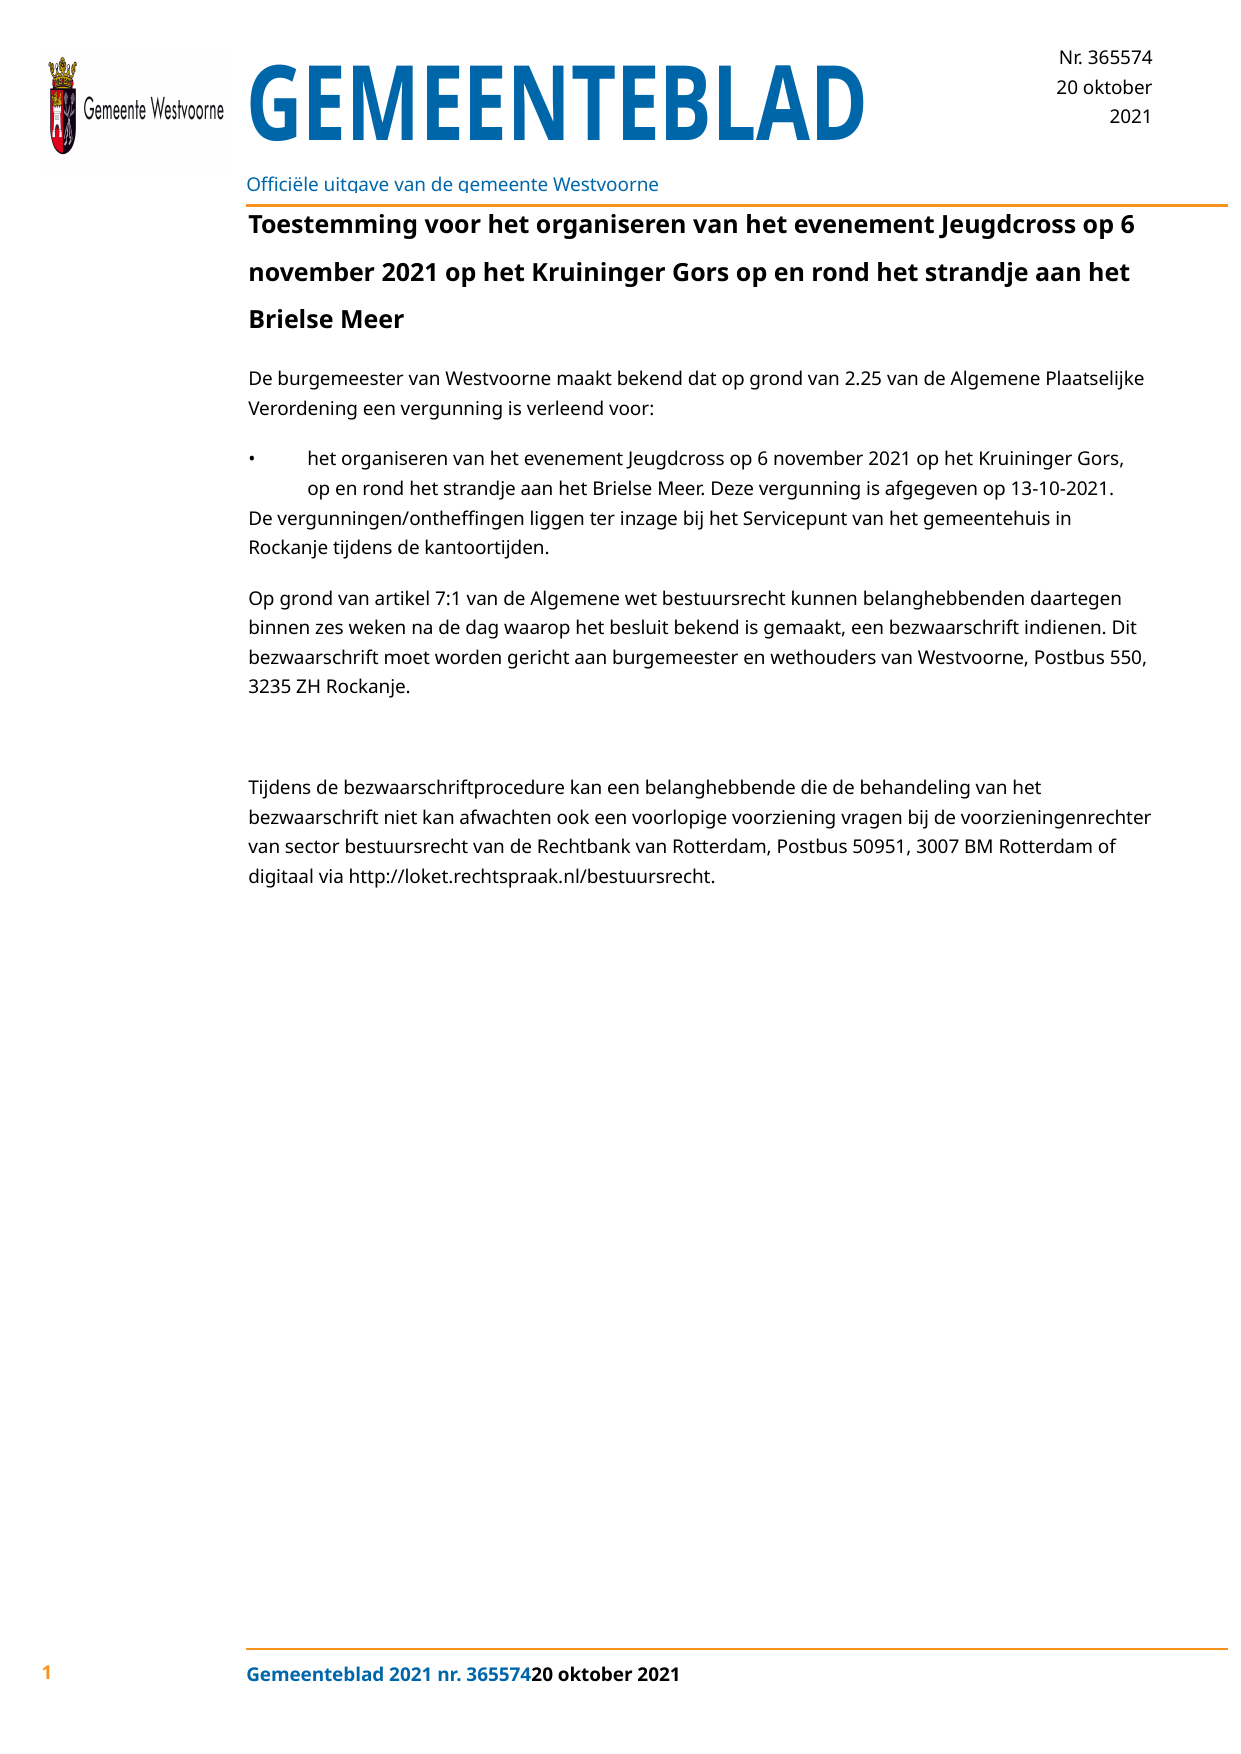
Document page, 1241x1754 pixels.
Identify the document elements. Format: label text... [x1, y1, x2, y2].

text Op grond van artikel 7:1 van de Algemene wet bestuursrecht kunnen belanghebbenden daartegen binnen zes weken na de dag waarop het besluit bekend is gemaakt, een bezwaarschrift indienen. Dit bezwaarschrift moet worden gericht aan burgemeester en wethouders van Westvoorne, Postbus 550, 3235 ZH Rockanje. [248, 585, 1152, 699]
text Tijdens de bezwaarschriftprocedure kan een belanghebbende die de behandeling van het bezwaarschrift niet kan afwachten ook een voorlopige voorziening vragen bij de voorzieningenrechter van sector bestuursrecht van de Rechtbank van Rotterdam, Postbus 50951, 3007 BM Rotterdam of digitaal via http://loket.rechtspraak.nl/bestuursrecht. [248, 774, 1152, 889]
picture [41, 47, 231, 172]
list het organiseren van het evenement Jeugdcross op 6 november 2021 op het Kruininger Gors, op en rond het strandje aan het Brielse Meer. Deze vergunning is afgegeven op 13-10-2021. [248, 446, 1152, 501]
text De burgemeester van Westvoorne maakt bekend dat op grond van 2.25 van de Algemene Plaatselijke Verordening een vergunning is verleend voor: [248, 366, 1152, 421]
text De vergunningen/ontheffingen liggen ter inzage bij het Servicepunt van het gemeentehuis in Rockanje tijdens de kantoortijden. [248, 505, 1152, 560]
text Toestemming voor het organiseren van het evenement Jeugdcross op 6 november 2021 op het Kruininger Gors op en rond het strandje aan het Brielse Meer [248, 207, 1152, 336]
